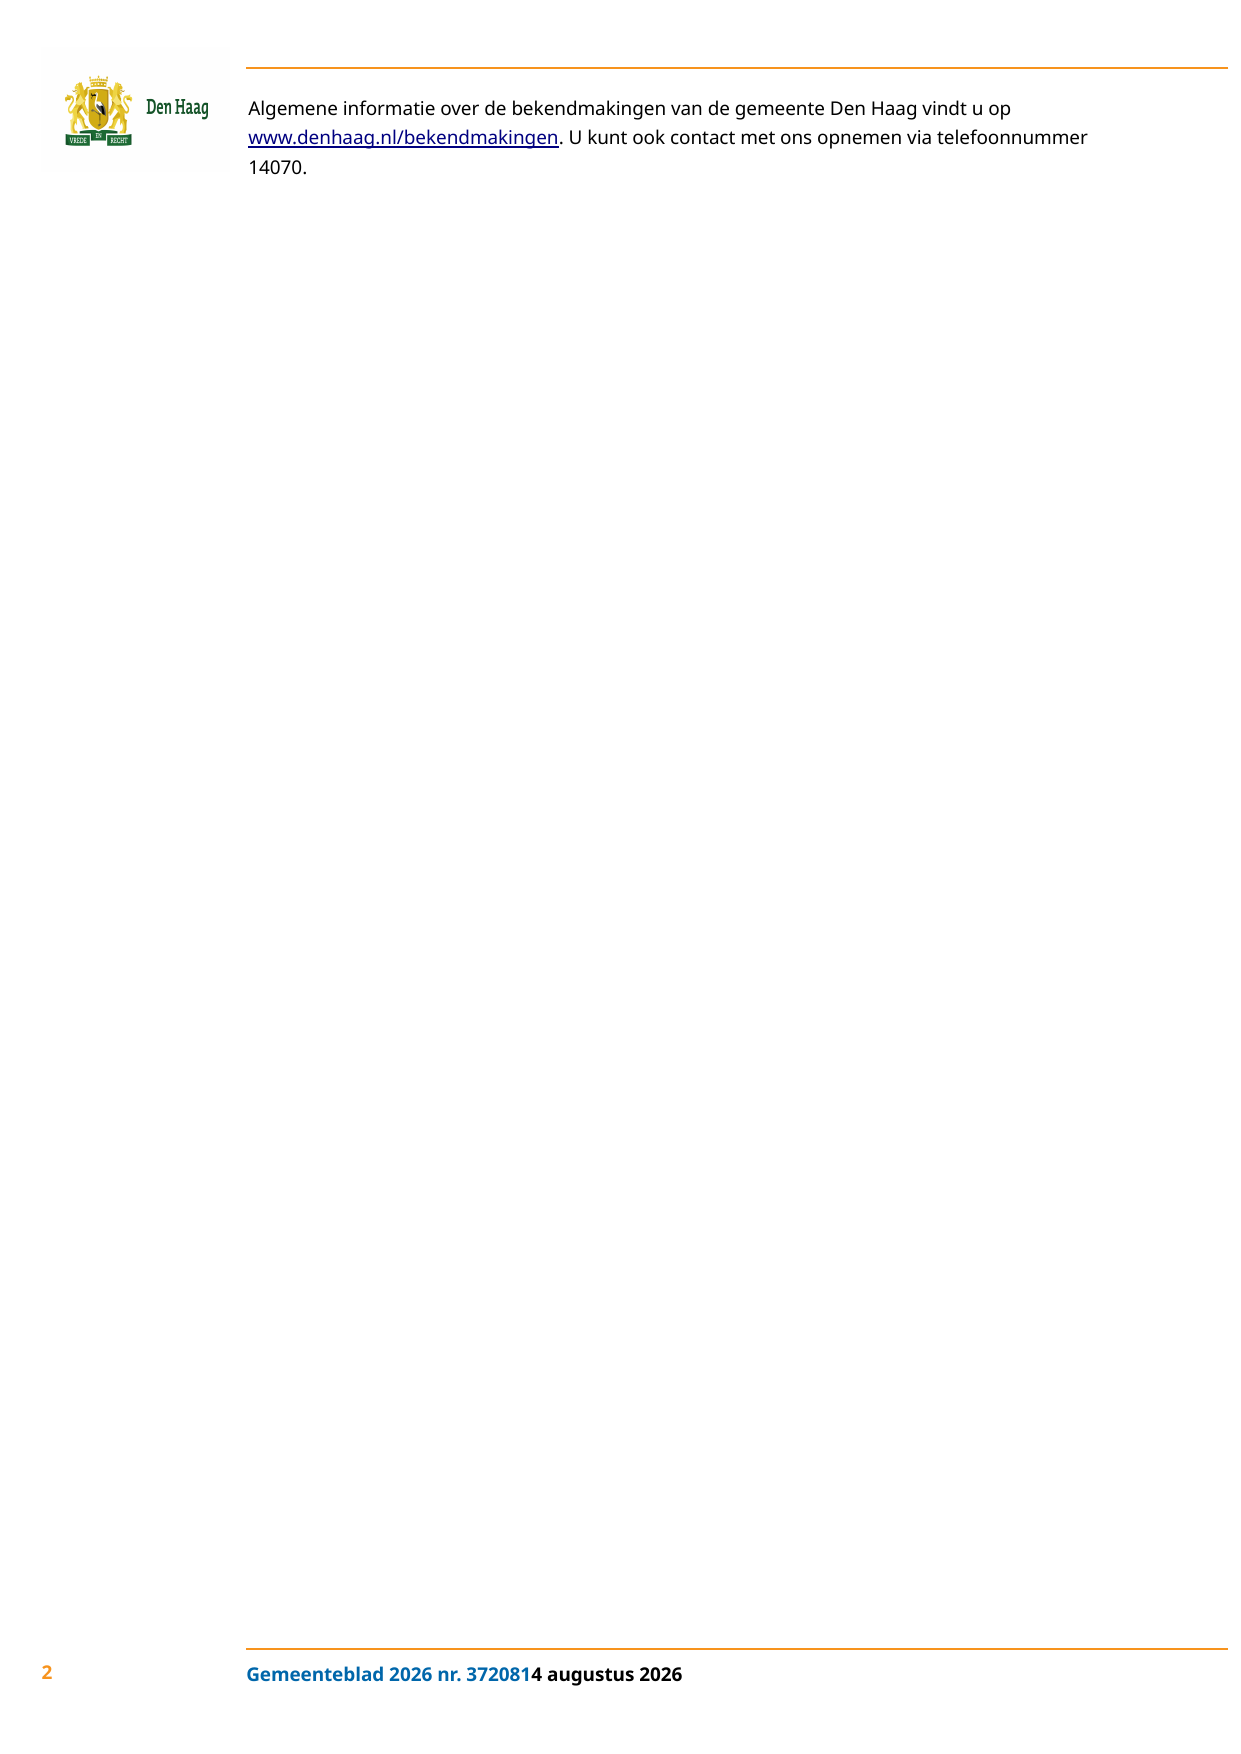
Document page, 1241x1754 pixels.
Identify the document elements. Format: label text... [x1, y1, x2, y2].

text Algemene informatie over de bekendmakingen van de gemeente Den Haag vindt u op www.denhaag.nl/bekendmakingen. U kunt ook contact met ons opnemen via telefoonnummer 14070. [248, 95, 1152, 180]
picture [41, 47, 231, 172]
